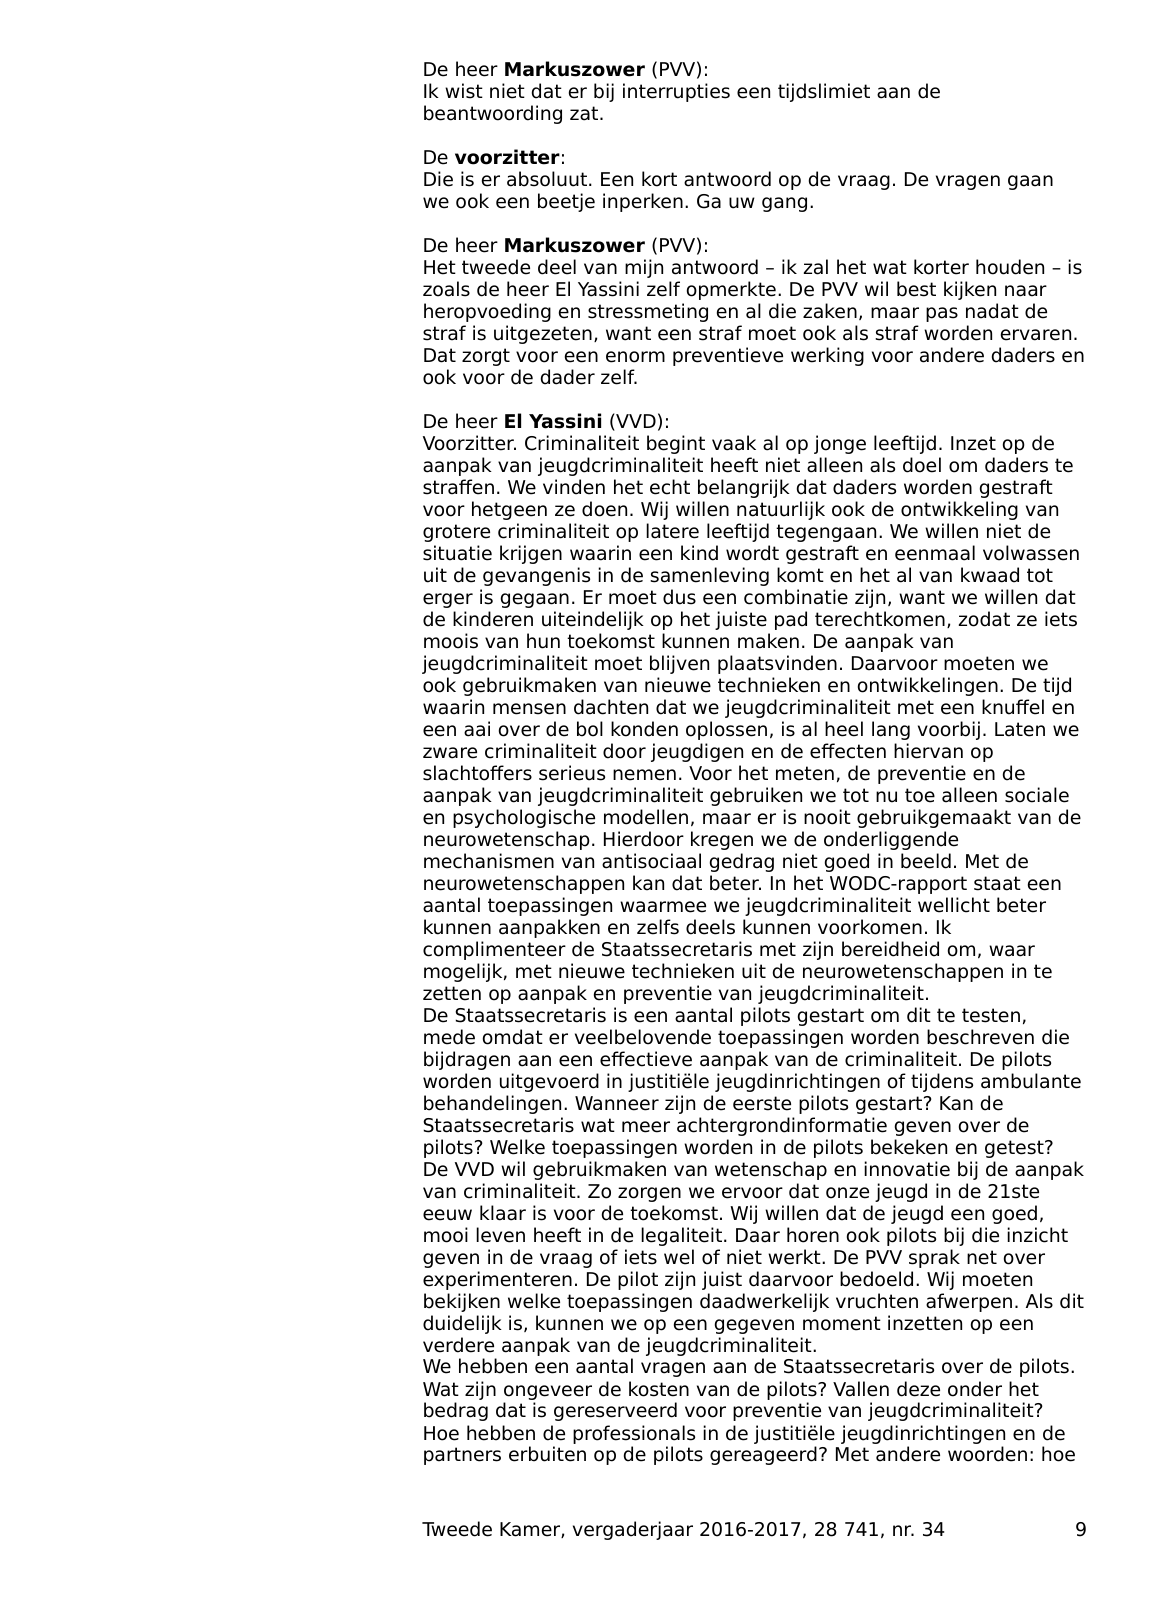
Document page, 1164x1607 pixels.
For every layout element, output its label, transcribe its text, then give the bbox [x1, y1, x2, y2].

text De heer El Yassini (VVD): [422, 411, 1087, 433]
text De VVD wil gebruikmaken van wetenschap en innovatie bij de aanpak van criminaliteit. Zo zorgen we ervoor dat onze jeugd in de 21ste eeuw klaar is voor de toekomst. Wij willen dat de jeugd een goed, mooi leven heeft in de legaliteit. Daar horen ook pilots bij die inzicht geven in de vraag of iets wel of niet werkt. De PVV sprak net over experimenteren. De pilot zijn juist daarvoor bedoeld. Wij moeten bekijken welke toepassingen daadwerkelijk vruchten afwerpen. Als dit duidelijk is, kunnen we op een gegeven moment inzetten op een verdere aanpak van de jeugdcriminaliteit. [422, 1159, 1087, 1356]
text Ik wist niet dat er bij interrupties een tijdslimiet aan de beantwoording zat. [422, 81, 1087, 125]
text Die is er absoluut. Een kort antwoord op de vraag. De vragen gaan we ook een beetje inperken. Ga uw gang. [422, 169, 1087, 213]
text De heer Markuszower (PVV): [422, 59, 1087, 81]
text De heer Markuszower (PVV): [422, 235, 1087, 257]
text We hebben een aantal vragen aan de Staatssecretaris over de pilots. Wat zijn ongeveer de kosten van de pilots? Vallen deze onder het bedrag dat is gereserveerd voor preventie van jeugdcriminaliteit? Hoe hebben de professionals in de justitiële jeugdinrichtingen en de partners erbuiten op de pilots gereageerd? Met andere woorden: hoe [422, 1356, 1087, 1466]
text Het tweede deel van mijn antwoord – ik zal het wat korter houden – is zoals de heer El Yassini zelf opmerkte. De PVV wil best kijken naar heropvoeding en stressmeting en al die zaken, maar pas nadat de straf is uitgezeten, want een straf moet ook als straf worden ervaren. Dat zorgt voor een enorm preventieve werking voor andere daders en ook voor de dader zelf. [422, 257, 1087, 389]
text Voorzitter. Criminaliteit begint vaak al op jonge leeftijd. Inzet op de aanpak van jeugdcriminaliteit heeft niet alleen als doel om daders te straffen. We vinden het echt belangrijk dat daders worden gestraft voor hetgeen ze doen. Wij willen natuurlijk ook de ontwikkeling van grotere criminaliteit op latere leeftijd tegengaan. We willen niet de situatie krijgen waarin een kind wordt gestraft en eenmaal volwassen uit de gevangenis in de samenleving komt en het al van kwaad tot erger is gegaan. Er moet dus een combinatie zijn, want we willen dat de kinderen uiteindelijk op het juiste pad terechtkomen, zodat ze iets moois van hun toekomst kunnen maken. De aanpak van jeugdcriminaliteit moet blijven plaatsvinden. Daarvoor moeten we ook gebruikmaken van nieuwe technieken en ontwikkelingen. De tijd waarin mensen dachten dat we jeugdcriminaliteit met een knuffel en een aai over de bol konden oplossen, is al heel lang voorbij. Laten we zware criminaliteit door jeugdigen en de effecten hiervan op slachtoffers serieus nemen. Voor het meten, de preventie en de aanpak van jeugdcriminaliteit gebruiken we tot nu toe alleen sociale en psychologische modellen, maar er is nooit gebruikgemaakt van de neurowetenschap. Hierdoor kregen we de onderliggende mechanismen van antisociaal gedrag niet goed in beeld. Met de neurowetenschappen kan dat beter. In het WODC-rapport staat een aantal toepassingen waarmee we jeugdcriminaliteit wellicht beter kunnen aanpakken en zelfs deels kunnen voorkomen. Ik complimenteer de Staatssecretaris met zijn bereidheid om, waar mogelijk, met nieuwe technieken uit de neurowetenschappen in te zetten op aanpak en preventie van jeugdcriminaliteit. [422, 433, 1087, 1005]
text De voorzitter: [422, 147, 1087, 169]
text De Staatssecretaris is een aantal pilots gestart om dit te testen, mede omdat er veelbelovende toepassingen worden beschreven die bijdragen aan een effectieve aanpak van de criminaliteit. De pilots worden uitgevoerd in justitiële jeugdinrichtingen of tijdens ambulante behandelingen. Wanneer zijn de eerste pilots gestart? Kan de Staatssecretaris wat meer achtergrondinformatie geven over de pilots? Welke toepassingen worden in de pilots bekeken en getest? [422, 1005, 1087, 1159]
